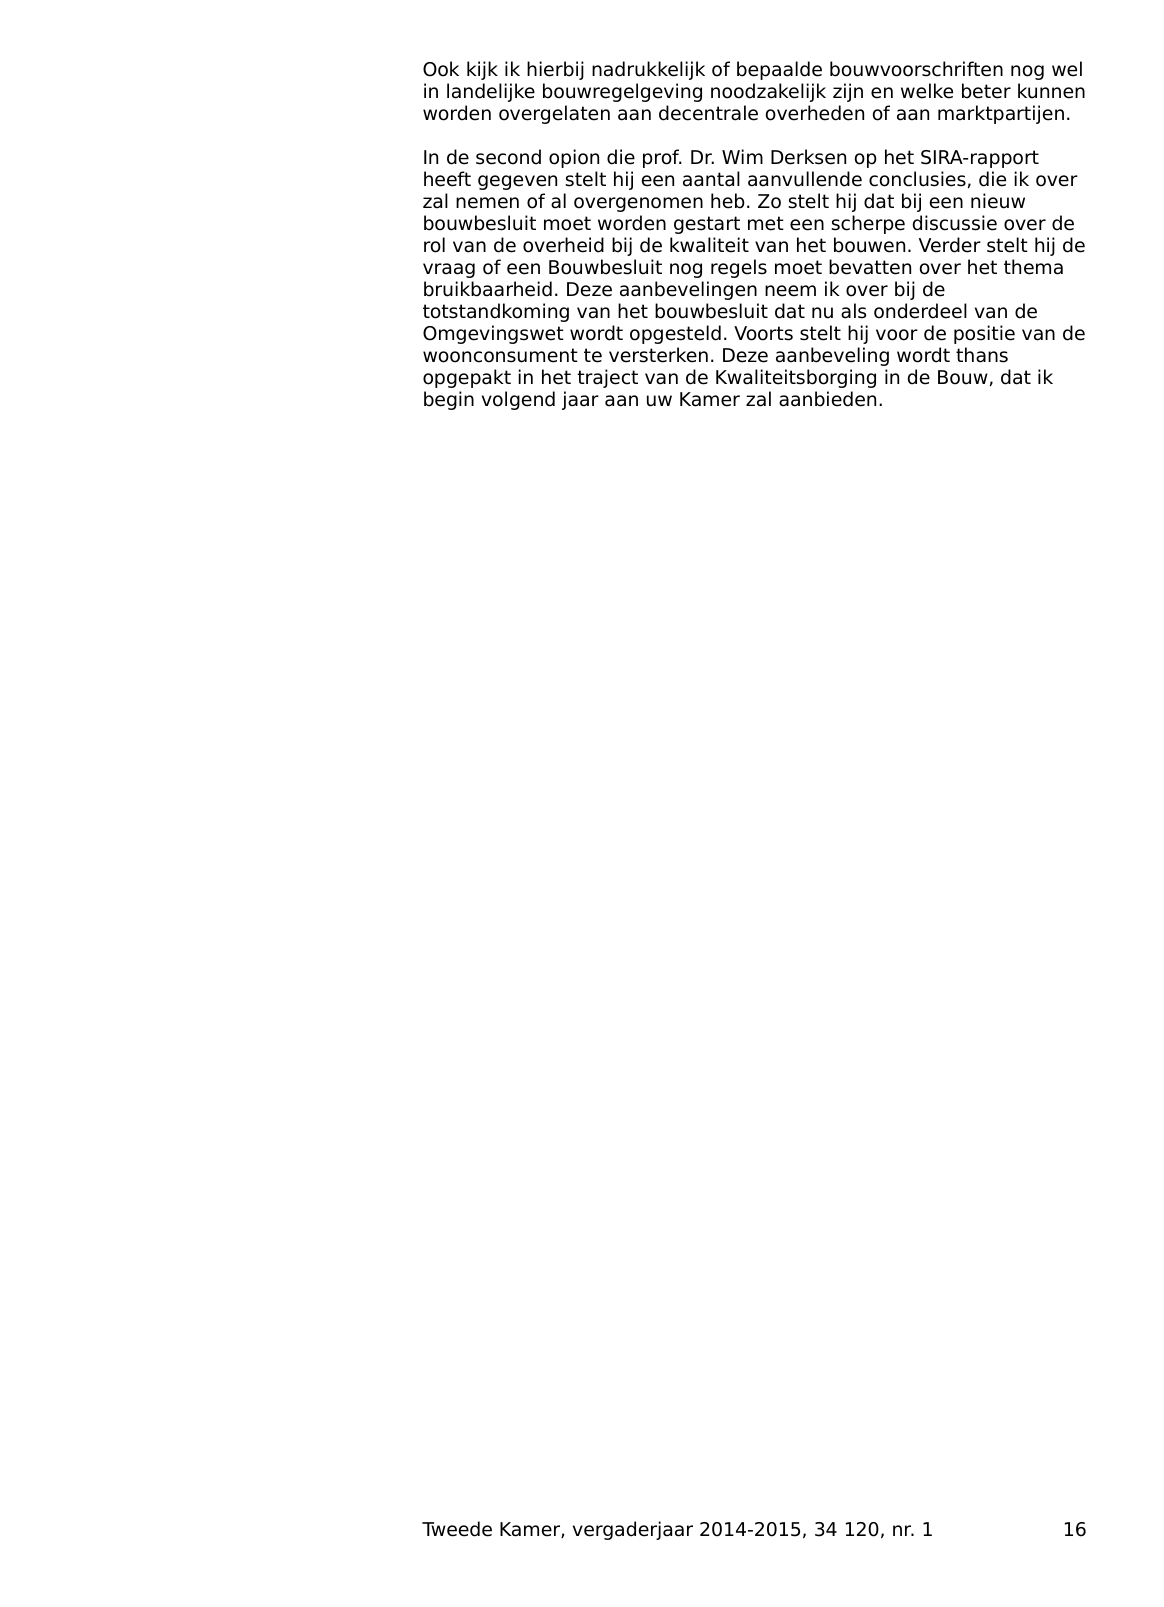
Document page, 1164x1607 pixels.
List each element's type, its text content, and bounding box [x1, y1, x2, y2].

text Ook kijk ik hierbij nadrukkelijk of bepaalde bouwvoorschriften nog wel in landelijke bouwregelgeving noodzakelijk zijn en welke beter kunnen worden overgelaten aan decentrale overheden of aan marktpartijen. [422, 59, 1087, 125]
text In de second opion die prof. Dr. Wim Derksen op het SIRA-rapport heeft gegeven stelt hij een aantal aanvullende conclusies, die ik over zal nemen of al overgenomen heb. Zo stelt hij dat bij een nieuw bouwbesluit moet worden gestart met een scherpe discussie over de rol van de overheid bij de kwaliteit van het bouwen. Verder stelt hij de vraag of een Bouwbesluit nog regels moet bevatten over het thema bruikbaarheid. Deze aanbevelingen neem ik over bij de totstandkoming van het bouwbesluit dat nu als onderdeel van de Omgevingswet wordt opgesteld. Voorts stelt hij voor de positie van de woonconsument te versterken. Deze aanbeveling wordt thans opgepakt in het traject van de Kwaliteitsborging in de Bouw, dat ik begin volgend jaar aan uw Kamer zal aanbieden. [422, 147, 1087, 411]
